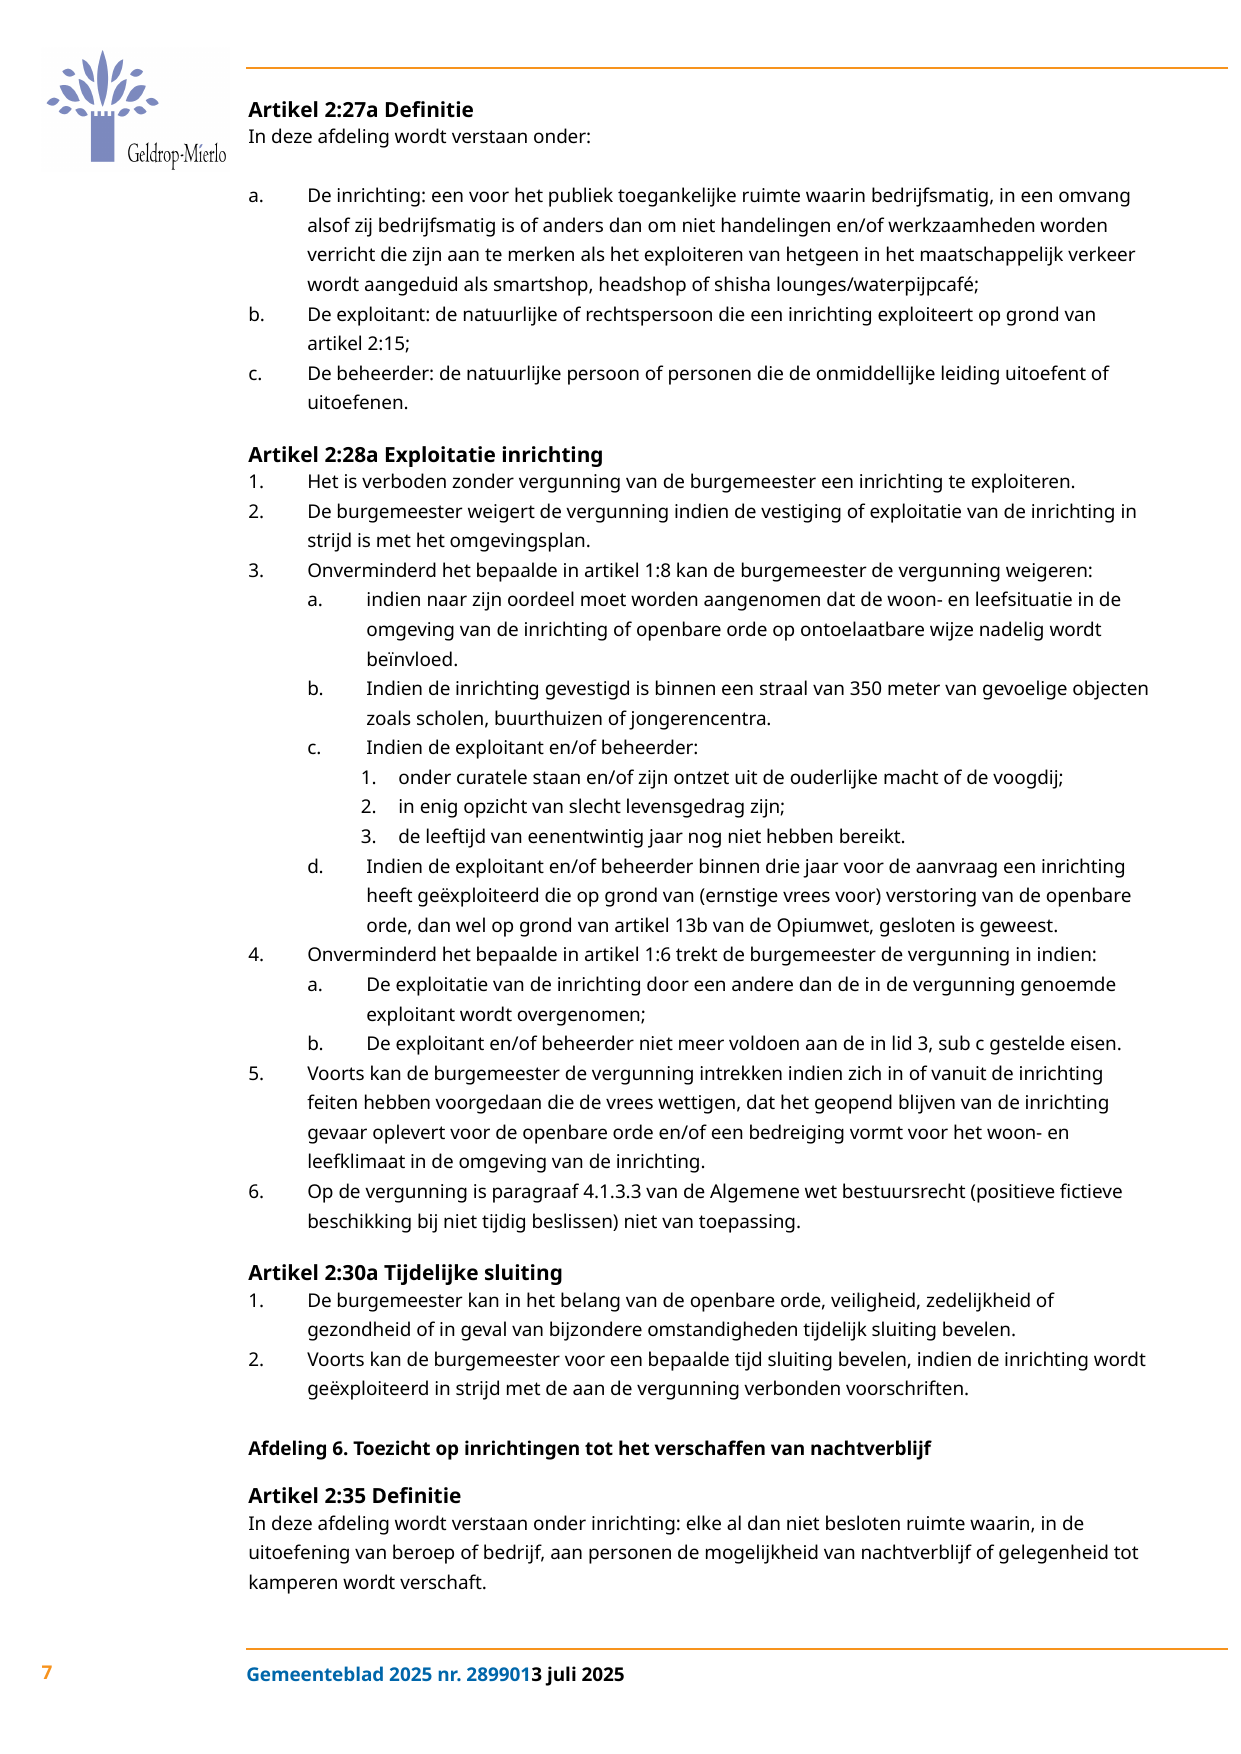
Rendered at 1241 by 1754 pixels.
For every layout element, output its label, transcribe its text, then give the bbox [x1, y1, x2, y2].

list De burgemeester weigert de vergunning indien de vestiging of exploitatie van de inrichting in strijd is met het omgevingsplan. [248, 498, 1152, 553]
list Indien de inrichting gevestigd is binnen een straal van 350 meter van gevoelige objecten zoals scholen, buurthuizen of jongerencentra. [307, 675, 1152, 731]
list Voorts kan de burgemeester de vergunning intrekken indien zich in of vanuit de inrichting feiten hebben voorgedaan die de vrees wettigen, dat het geopend blijven van de inrichting gevaar oplevert voor de openbare orde en/of een bedreiging vormt voor het woon- en leefklimaat in de omgeving van de inrichting. [248, 1060, 1152, 1174]
list Onverminderd het bepaalde in artikel 1:8 kan de burgemeester de vergunning weigeren: [248, 557, 1152, 583]
list onder curatele staan en/of zijn ontzet uit de ouderlijke macht of de voogdij; [361, 764, 1152, 790]
list indien naar zijn oordeel moet worden aangenomen dat de woon- en leefsituatie in de omgeving van de inrichting of openbare orde op ontoelaatbare wijze nadelig wordt beïnvloed. [307, 587, 1152, 672]
text In deze afdeling wordt verstaan onder inrichting: elke al dan niet besloten ruimte waarin, in de uitoefening van beroep of bedrijf, aan personen de mogelijkheid van nachtverblijf of gelegenheid tot kamperen wordt verschaft. [248, 1510, 1152, 1594]
list Indien de exploitant en/of beheerder binnen drie jaar voor de aanvraag een inrichting heeft geëxploiteerd die op grond van (ernstige vrees voor) verstoring van de openbare orde, dan wel op grond van artikel 13b van de Opiumwet, gesloten is geweest. [307, 853, 1152, 938]
list Voorts kan de burgemeester voor een bepaalde tijd sluiting bevelen, indien de inrichting wordt geëxploiteerd in strijd met de aan de vergunning verbonden voorschriften. [248, 1346, 1152, 1401]
list de leeftijd van eenentwintig jaar nog niet hebben bereikt. [361, 823, 1152, 849]
list De beheerder: de natuurlijke persoon of personen die de onmiddellijke leiding uitoefent of uitoefenen. [248, 360, 1152, 415]
text Artikel 2:30a Tijdelijke sluiting [248, 1258, 1152, 1287]
list De exploitatie van de inrichting door een andere dan de in de vergunning genoemde exploitant wordt overgenomen; [307, 971, 1152, 1027]
text Afdeling 6. Toezicht op inrichtingen tot het verschaffen van nachtverblijf [248, 1435, 1152, 1460]
text In deze afdeling wordt verstaan onder: [248, 123, 1152, 149]
list Op de vergunning is paragraaf 4.1.3.3 van de Algemene wet bestuursrecht (positieve fictieve beschikking bij niet tijdig beslissen) niet van toepassing. [248, 1178, 1152, 1234]
list Het is verboden zonder vergunning van de burgemeester een inrichting te exploiteren. [248, 468, 1152, 494]
list Indien de exploitant en/of beheerder: [307, 734, 1152, 760]
picture [41, 47, 231, 172]
list Onverminderd het bepaalde in artikel 1:6 trekt de burgemeester de vergunning in indien: [248, 942, 1152, 967]
text Artikel 2:28a Exploitatie inrichting [248, 440, 1152, 468]
list De inrichting: een voor het publiek toegankelijke ruimte waarin bedrijfsmatig, in een omvang alsof zij bedrijfsmatig is of anders dan om niet handelingen en/of werkzaamheden worden verricht die zijn aan te merken als het exploiteren van hetgeen in het maatschappelijk verkeer wordt aangeduid als smartshop, headshop of shisha lounges/waterpijpcafé; [248, 182, 1152, 297]
text Artikel 2:27a Definitie [248, 95, 1152, 123]
list in enig opzicht van slecht levensgedrag zijn; [361, 794, 1152, 819]
list De exploitant: de natuurlijke of rechtspersoon die een inrichting exploiteert op grond van artikel 2:15; [248, 301, 1152, 356]
list De exploitant en/of beheerder niet meer voldoen aan de in lid 3, sub c gestelde eisen. [307, 1030, 1152, 1056]
text Artikel 2:35 Definitie [248, 1481, 1152, 1510]
list De burgemeester kan in het belang van de openbare orde, veiligheid, zedelijkheid of gezondheid of in geval van bijzondere omstandigheden tijdelijk sluiting bevelen. [248, 1287, 1152, 1342]
